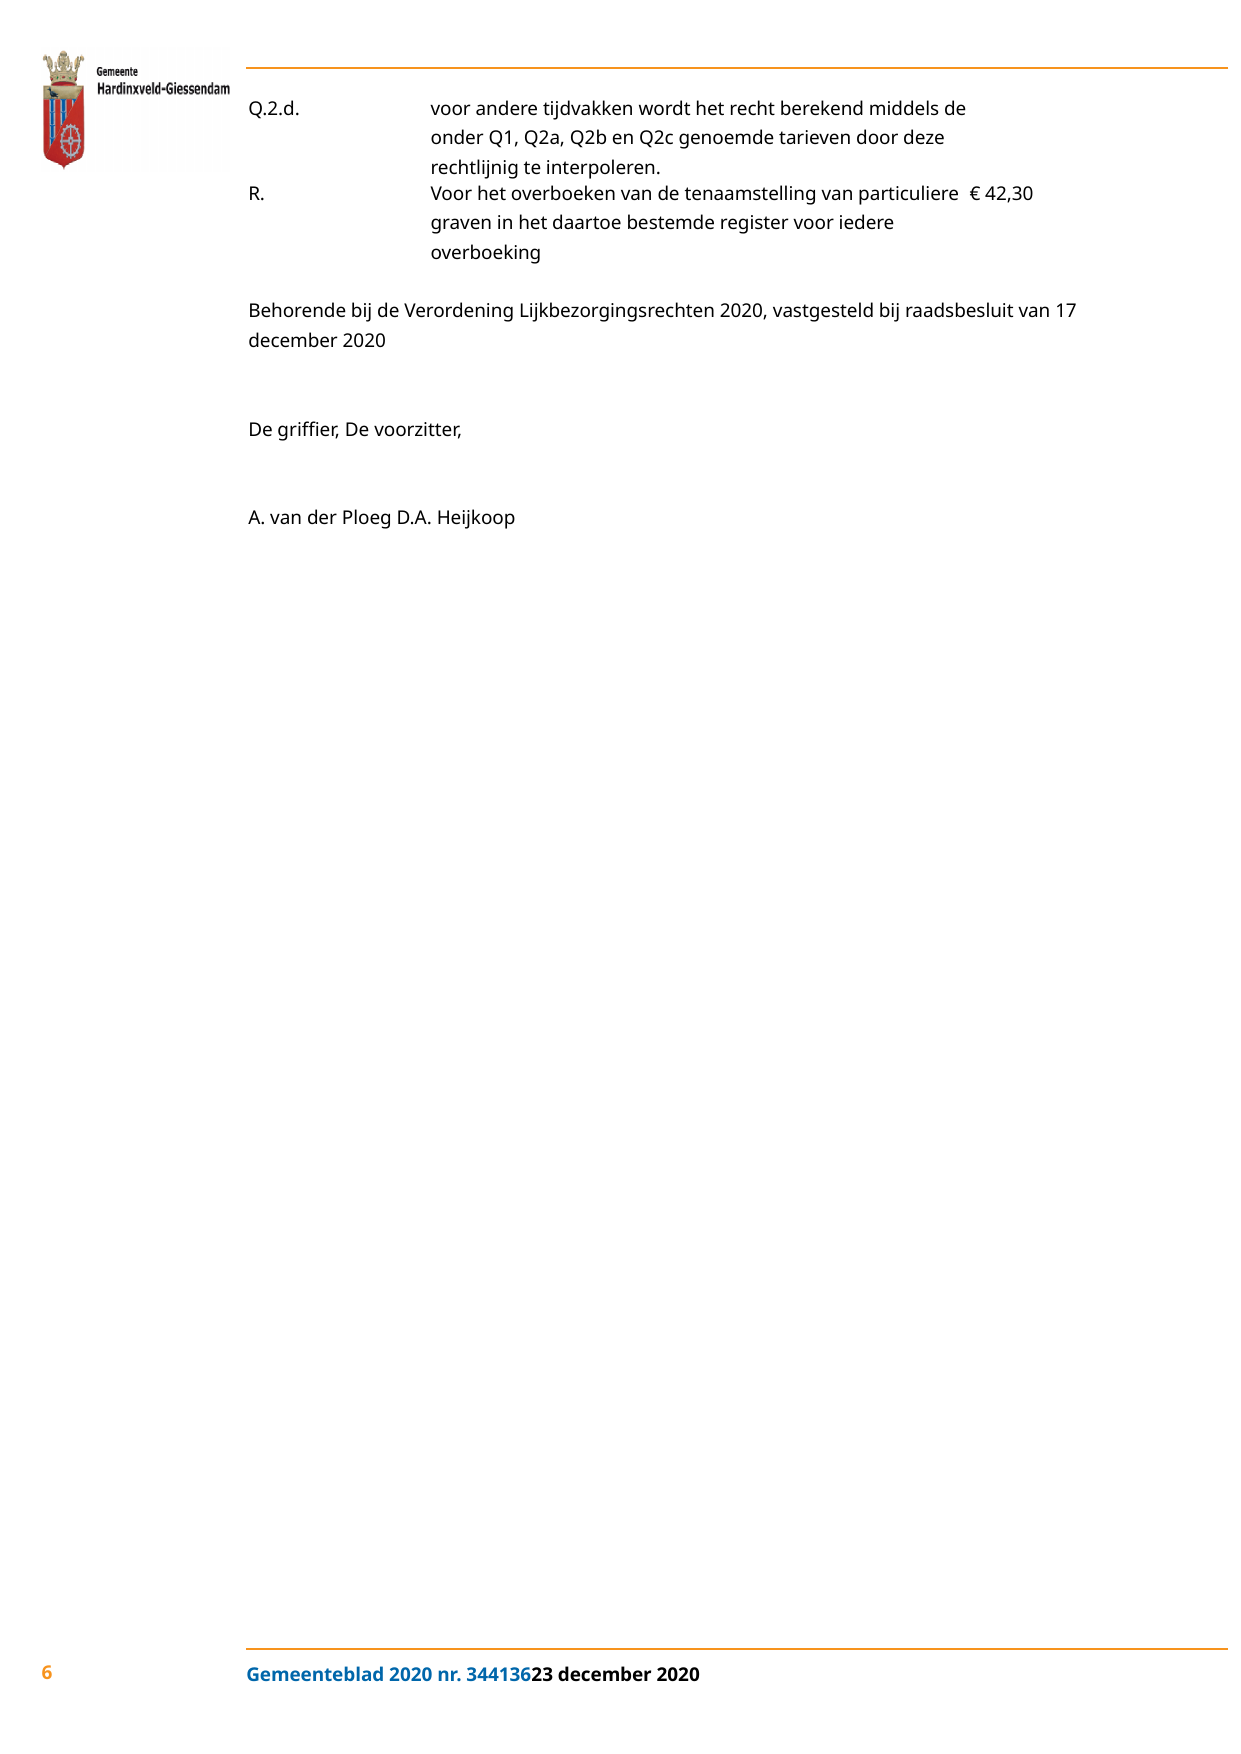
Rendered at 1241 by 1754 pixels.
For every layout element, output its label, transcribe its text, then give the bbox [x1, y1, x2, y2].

table_cell Voor het overboeken van de tenaamstelling van particuliere graven in het daartoe bestemde register voor iedere overboeking [430, 180, 969, 264]
table_cell voor andere tijdvakken wordt het recht berekend middels de onder Q1, Q2a, Q2b en Q2c genoemde tarieven door deze rechtlijnig te interpoleren. [430, 95, 969, 180]
picture [41, 47, 231, 172]
table_cell Q.2.d. [248, 95, 430, 180]
table_cell [969, 95, 1152, 180]
table_cell R. [248, 180, 430, 264]
text A. van der Ploeg D.A. Heijkoop [248, 504, 1152, 530]
table_cell € 42,30 [969, 180, 1152, 264]
text Behorende bij de Verordening Lijkbezorgingsrechten 2020, vastgesteld bij raadsbesluit van 17 december 2020 [248, 297, 1152, 353]
text De griffier, De voorzitter, [248, 416, 1152, 441]
